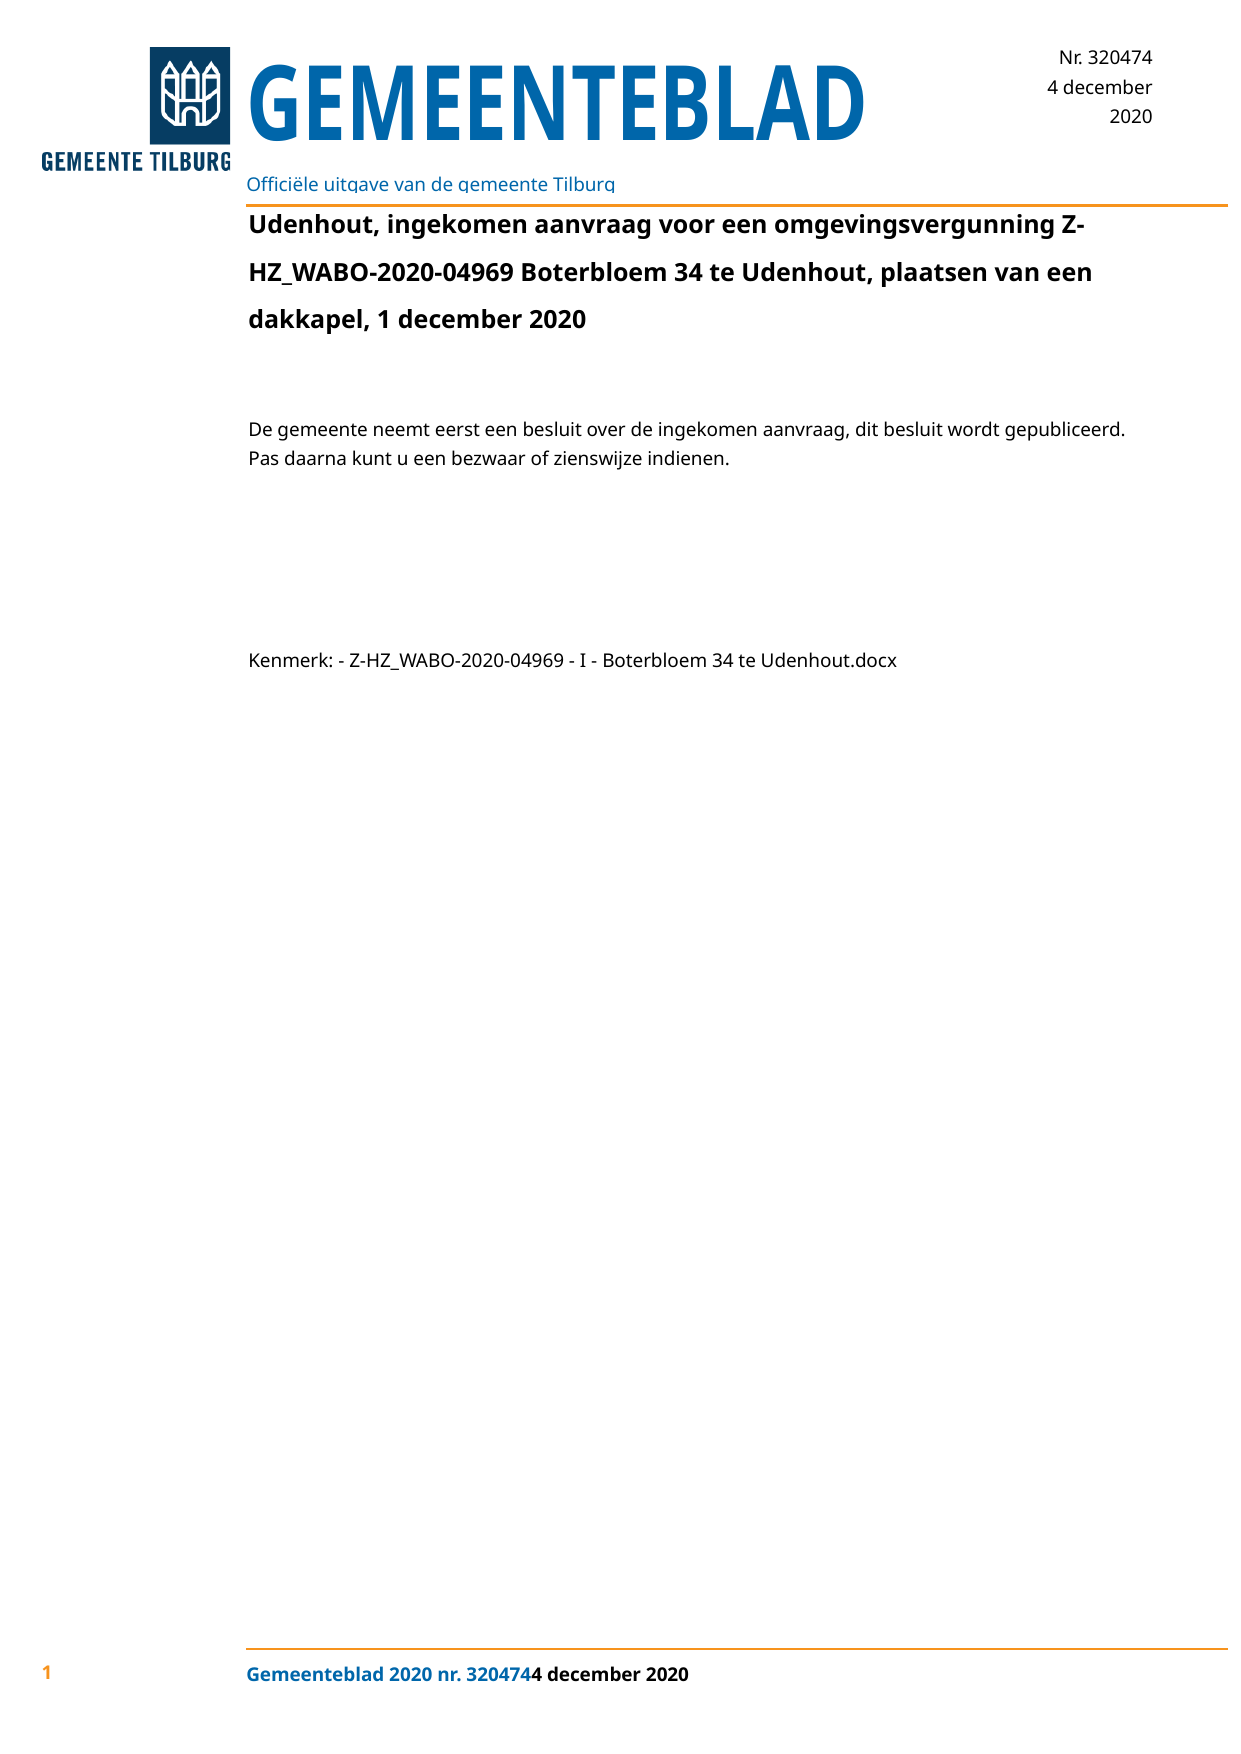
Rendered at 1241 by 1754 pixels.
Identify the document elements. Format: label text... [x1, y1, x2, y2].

text Kenmerk: - Z-HZ_WABO-2020-04969 - I - Boterbloem 34 te Udenhout.docx [248, 647, 1152, 673]
picture [41, 47, 231, 172]
text De gemeente neemt eerst een besluit over de ingekomen aanvraag, dit besluit wordt gepubliceerd. Pas daarna kunt u een bezwaar of zienswijze indienen. [248, 416, 1152, 471]
text Udenhout, ingekomen aanvraag voor een omgevingsvergunning Z-HZ_WABO-2020-04969 Boterbloem 34 te Udenhout, plaatsen van een dakkapel, 1 december 2020 [248, 207, 1152, 336]
